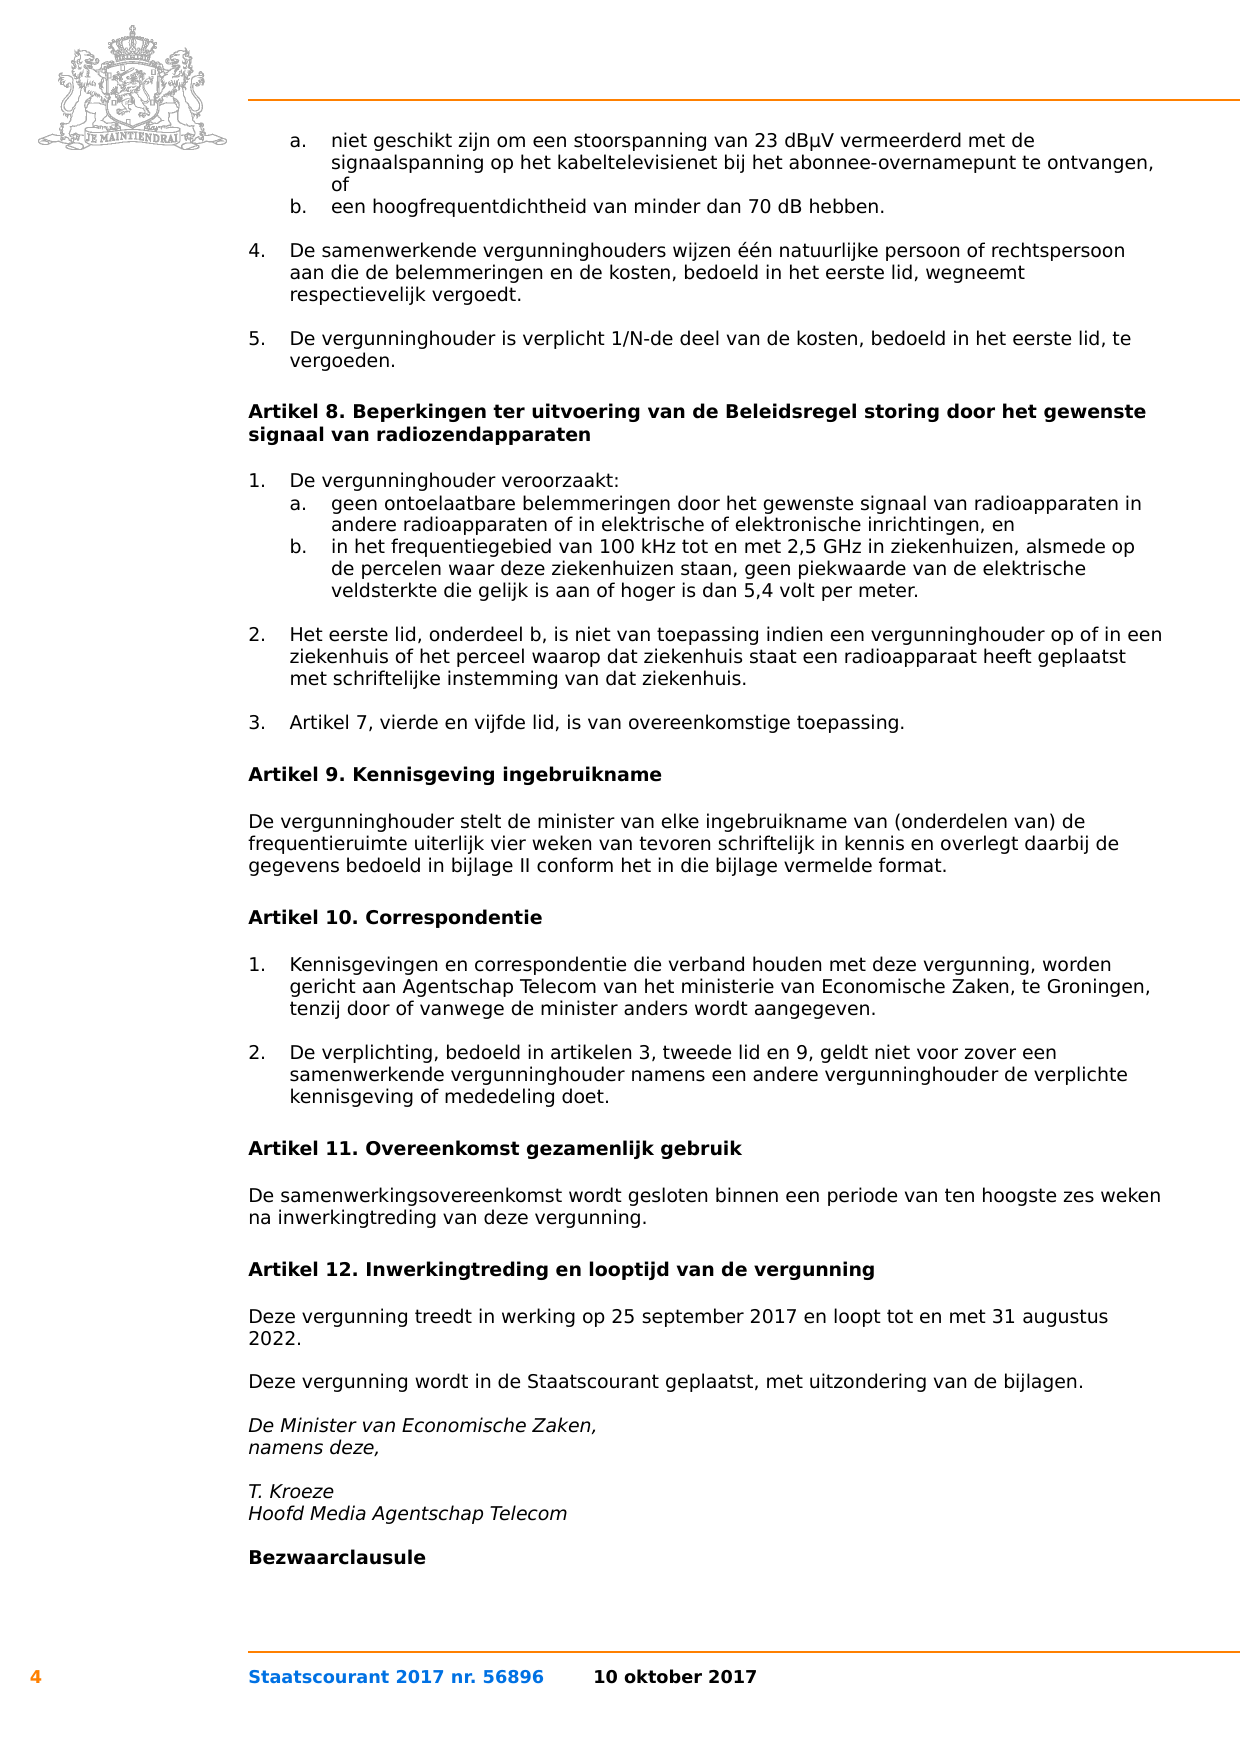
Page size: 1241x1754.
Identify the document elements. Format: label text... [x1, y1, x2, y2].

text Deze vergunning wordt in de Staatscourant geplaatst, met uitzondering van de bijlagen. [248, 1371, 1163, 1393]
text De vergunninghouder stelt de minister van elke ingebruikname van (onderdelen van) de frequentieruimte uiterlijk vier weken van tevoren schriftelijk in kennis en overlegt daarbij de gegevens bedoeld in bijlage II conform het in die bijlage vermelde format. [248, 811, 1163, 877]
text 3. Artikel 7, vierde en vijfde lid, is van overeenkomstige toepassing. [248, 712, 1163, 734]
text 2. Het eerste lid, onderdeel b, is niet van toepassing indien een vergunninghouder op of in een ziekenhuis of het perceel waarop dat ziekenhuis staat een radioapparaat heeft geplaatst met schriftelijke instemming van dat ziekenhuis. [248, 624, 1163, 690]
text a. geen ontoelaatbare belemmeringen door het gewenste signaal van radioapparaten in andere radioapparaten of in elektrische of elektronische inrichtingen, en [289, 492, 1163, 536]
text 1. Kennisgevingen en correspondentie die verband houden met deze vergunning, worden gericht aan Agentschap Telecom van het ministerie van Economische Zaken, te Groningen, tenzij door of vanwege de minister anders wordt aangegeven. [248, 954, 1163, 1020]
text 4. De samenwerkende vergunninghouders wijzen één natuurlijke persoon of rechtspersoon aan die de belemmeringen en de kosten, bedoeld in het eerste lid, wegneemt respectievelijk vergoedt. [248, 240, 1163, 306]
subtitle Artikel 11. Overeenkomst gezamenlijk gebruik [248, 1138, 1163, 1159]
text a. niet geschikt zijn om een stoorspanning van 23 dBμV vermeerderd met de signaalspanning op het kabeltelevisienet bij het abonnee-overnamepunt te ontvangen, of [289, 130, 1163, 196]
text De samenwerkingsovereenkomst wordt gesloten binnen een periode van ten hoogste zes weken na inwerkingtreding van deze vergunning. [248, 1184, 1163, 1228]
text b. een hoogfrequentdichtheid van minder dan 70 dB hebben. [289, 196, 1163, 218]
text De Minister van Economische Zaken, namens deze, T. Kroeze Hoofd Media Agentschap Telecom [248, 1415, 1163, 1525]
text 2. De verplichting, bedoeld in artikelen 3, tweede lid en 9, geldt niet voor zover een samenwerkende vergunninghouder namens een andere vergunninghouder de verplichte kennisgeving of mededeling doet. [248, 1042, 1163, 1108]
subtitle Artikel 9. Kennisgeving ingebruikname [248, 764, 1163, 786]
picture [38, 25, 227, 150]
text b. in het frequentiegebied van 100 kHz tot en met 2,5 GHz in ziekenhuizen, alsmede op de percelen waar deze ziekenhuizen staan, geen piekwaarde van de elektrische veldsterkte die gelijk is aan of hoger is dan 5,4 volt per meter. [289, 536, 1163, 602]
text Deze vergunning treedt in werking op 25 september 2017 en loopt tot en met 31 augustus 2022. [248, 1306, 1163, 1349]
text 5. De vergunninghouder is verplicht 1/N-de deel van de kosten, bedoeld in het eerste lid, te vergoeden. [248, 327, 1163, 371]
text 1. De vergunninghouder veroorzaakt: [248, 470, 1163, 492]
subtitle Artikel 10. Correspondentie [248, 907, 1163, 929]
text Bezwaarclausule [248, 1547, 1163, 1569]
subtitle Artikel 12. Inwerkingtreding en looptijd van de vergunning [248, 1258, 1163, 1281]
subtitle Artikel 8. Beperkingen ter uitvoering van de Beleidsregel storing door het gewenste signaal van radiozendapparaten [248, 401, 1163, 445]
